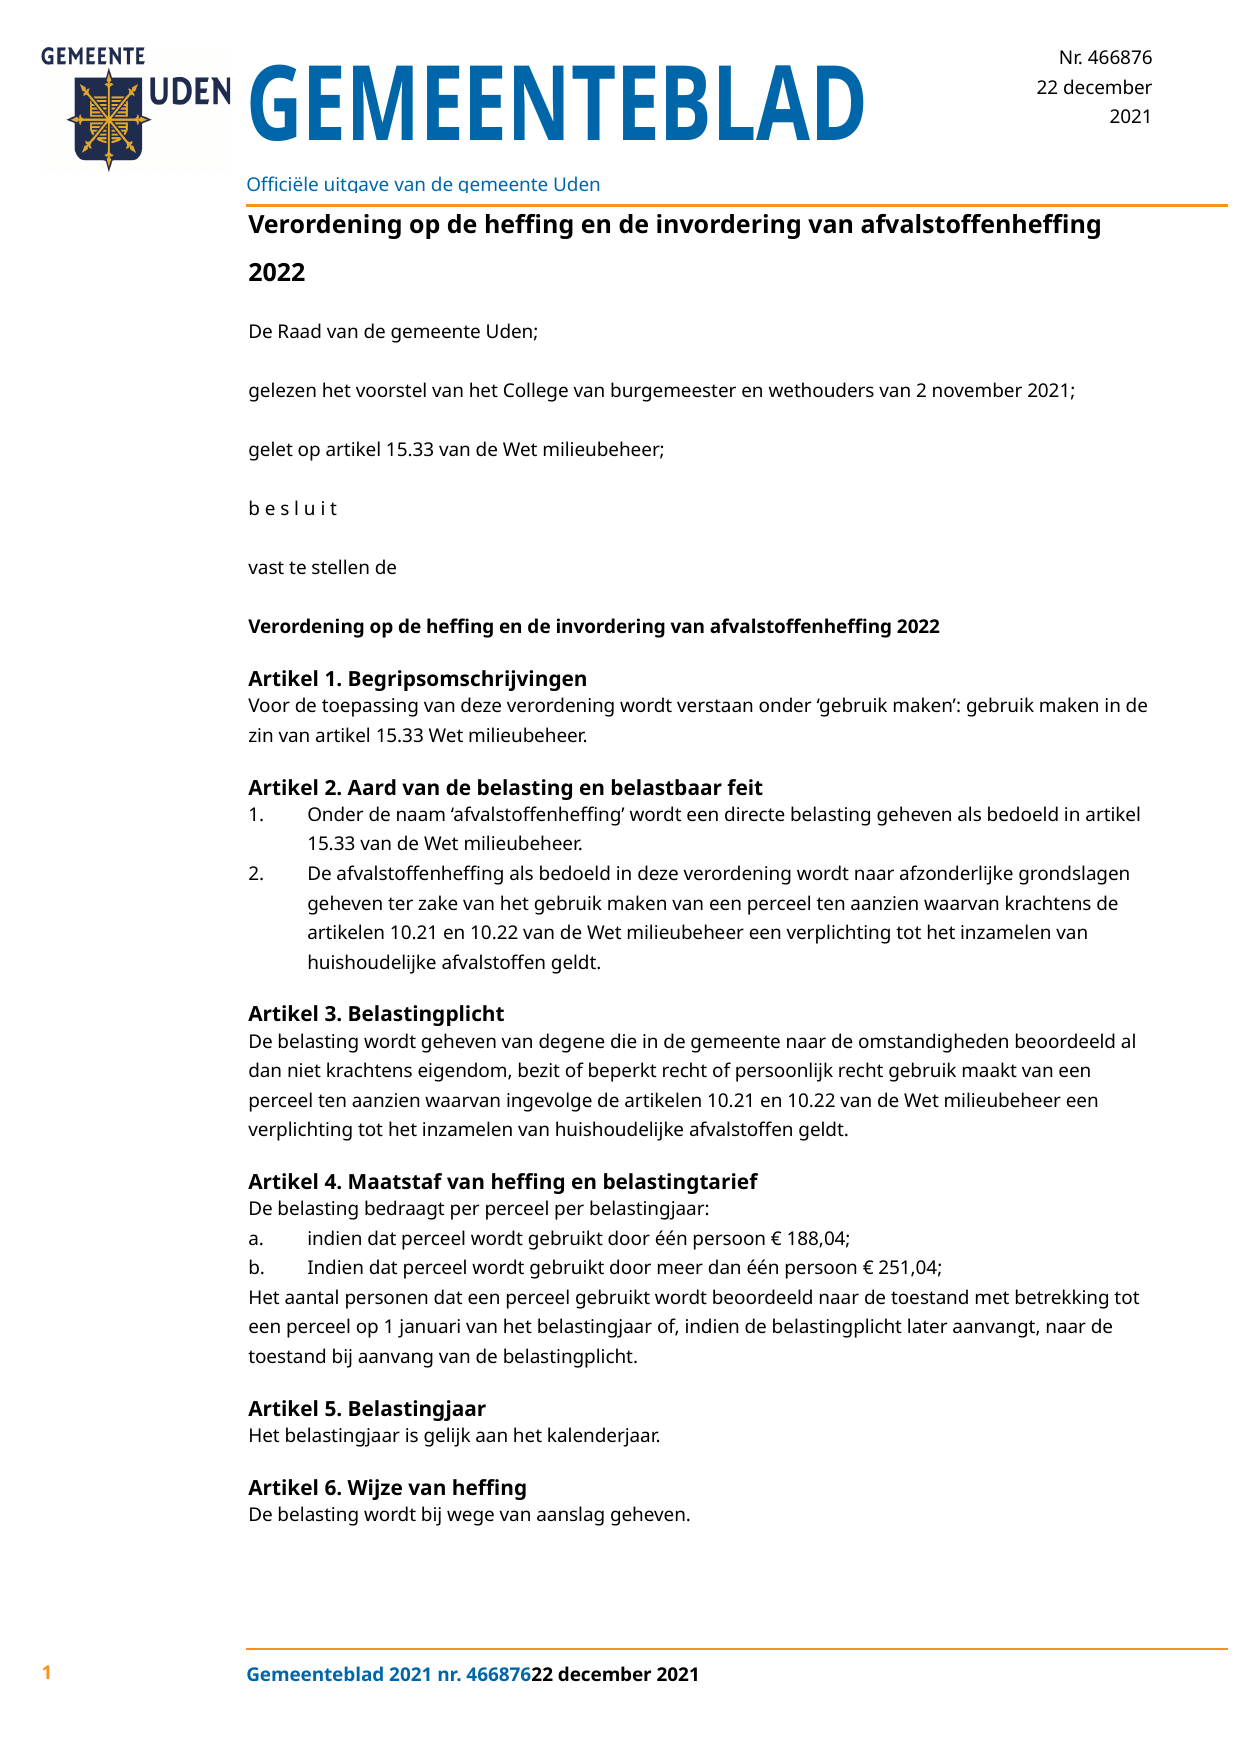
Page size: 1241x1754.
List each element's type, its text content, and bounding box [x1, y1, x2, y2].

text Artikel 3. Belastingplicht [248, 999, 1152, 1028]
text Verordening op de heffing en de invordering van afvalstoffenheffing 2022 [248, 207, 1152, 288]
text gelet op artikel 15.33 van de Wet milieubeheer; [248, 436, 1152, 462]
list De afvalstoffenheffing als bedoeld in deze verordening wordt naar afzonderlijke grondslagen geheven ter zake van het gebruik maken van een perceel ten aanzien waarvan krachtens de artikelen 10.21 en 10.22 van de Wet milieubeheer een verplichting tot het inzamelen van huishoudelijke afvalstoffen geldt. [248, 860, 1152, 975]
list Onder de naam ‘afvalstoffenheffing’ wordt een directe belasting geheven als bedoeld in artikel 15.33 van de Wet milieubeheer. [248, 801, 1152, 856]
picture [41, 47, 231, 172]
list indien dat perceel wordt gebruikt door één persoon € 188,04; [248, 1225, 1152, 1251]
text Artikel 5. Belastingjaar [248, 1394, 1152, 1422]
text Het belastingjaar is gelijk aan het kalenderjaar. [248, 1422, 1152, 1448]
text Artikel 2. Aard van de belasting en belastbaar feit [248, 773, 1152, 801]
text De Raad van de gemeente Uden; [248, 318, 1152, 344]
text Artikel 4. Maatstaf van heffing en belastingtarief [248, 1167, 1152, 1195]
text gelezen het voorstel van het College van burgemeester en wethouders van 2 november 2021; [248, 377, 1152, 403]
text De belasting wordt bij wege van aanslag geheven. [248, 1501, 1152, 1527]
text Het aantal personen dat een perceel gebruikt wordt beoordeeld naar de toestand met betrekking tot een perceel op 1 januari van het belastingjaar of, indien de belastingplicht later aanvangt, naar de toestand bij aanvang van de belastingplicht. [248, 1284, 1152, 1369]
list Indien dat perceel wordt gebruikt door meer dan één persoon € 251,04; [248, 1254, 1152, 1280]
text Voor de toepassing van deze verordening wordt verstaan onder ‘gebruik maken’: gebruik maken in de zin van artikel 15.33 Wet milieubeheer. [248, 693, 1152, 748]
text Artikel 1. Begripsomschrijvingen [248, 664, 1152, 693]
text Artikel 6. Wijze van heffing [248, 1473, 1152, 1501]
text De belasting bedraagt per perceel per belastingjaar: [248, 1195, 1152, 1221]
text b e s l u i t [248, 495, 1152, 521]
text De belasting wordt geheven van degene die in de gemeente naar de omstandigheden beoordeeld al dan niet krachtens eigendom, bezit of beperkt recht of persoonlijk recht gebruik maakt van een perceel ten aanzien waarvan ingevolge de artikelen 10.21 en 10.22 van de Wet milieubeheer een verplichting tot het inzamelen van huishoudelijke afvalstoffen geldt. [248, 1028, 1152, 1142]
text Verordening op de heffing en de invordering van afvalstoffenheffing 2022 [248, 614, 1152, 639]
text vast te stellen de [248, 554, 1152, 580]
